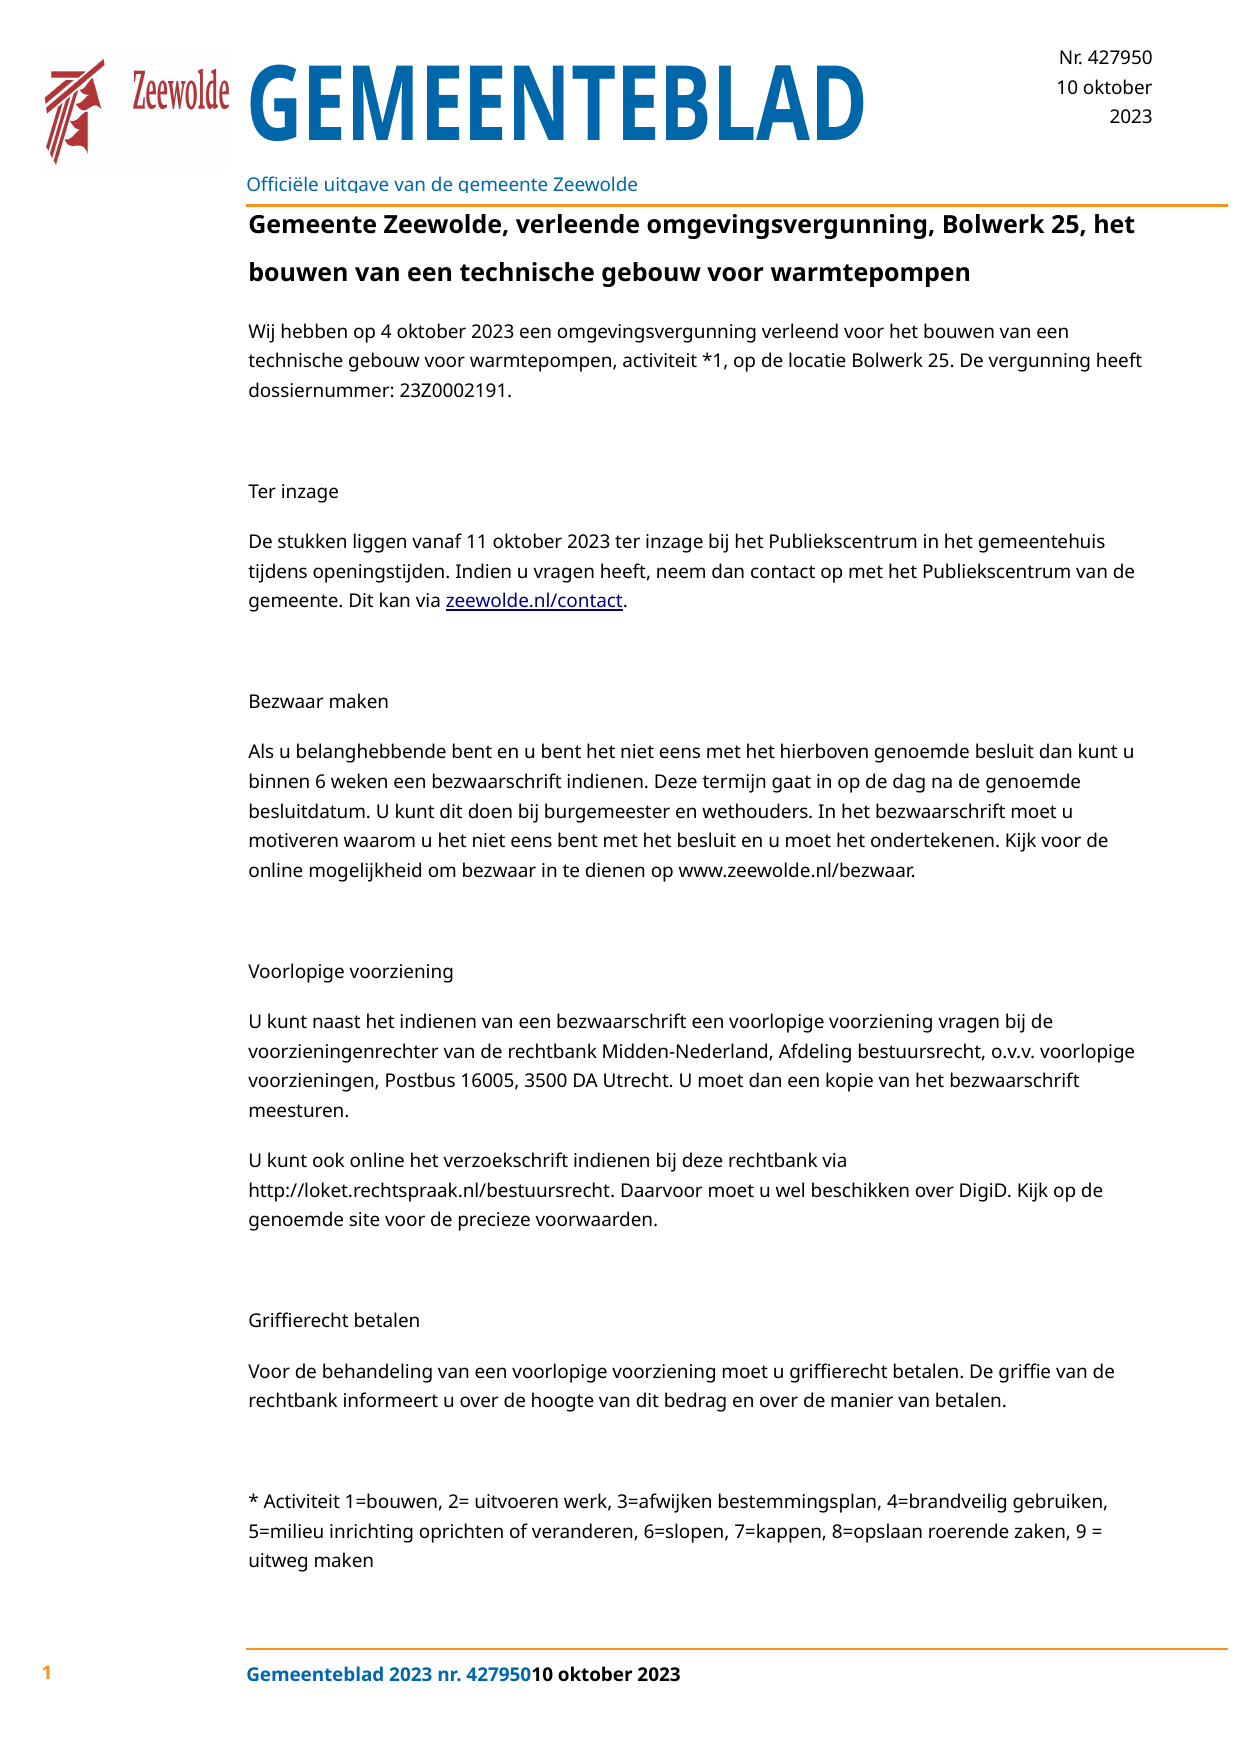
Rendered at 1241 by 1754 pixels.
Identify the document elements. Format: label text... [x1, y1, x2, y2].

text Griffierecht betalen [248, 1307, 1152, 1333]
text Ter inzage [248, 478, 1152, 504]
text Gemeente Zeewolde, verleende omgevingsvergunning, Bolwerk 25, het bouwen van een technische gebouw voor warmtepompen [248, 207, 1152, 288]
text Bezwaar maken [248, 688, 1152, 714]
text U kunt ook online het verzoekschrift indienen bij deze rechtbank via http://loket.rechtspraak.nl/bestuursrecht. Daarvoor moet u wel beschikken over DigiD. Kijk op de genoemde site voor de precieze voorwaarden. [248, 1147, 1152, 1232]
text Wij hebben op 4 oktober 2023 een omgevingsvergunning verleend voor het bouwen van een technische gebouw voor warmtepompen, activiteit *1, op de locatie Bolwerk 25. De vergunning heeft dossiernummer: 23Z0002191. [248, 318, 1152, 403]
text De stukken liggen vanaf 11 oktober 2023 ter inzage bij het Publiekscentrum in het gemeentehuis tijdens openingstijden. Indien u vragen heeft, neem dan contact op met het Publiekscentrum van de gemeente. Dit kan via zeewolde.nl/contact. [248, 528, 1152, 613]
text U kunt naast het indienen van een bezwaarschrift een voorlopige voorziening vragen bij de voorzieningenrechter van de rechtbank Midden-Nederland, Afdeling bestuursrecht, o.v.v. voorlopige voorzieningen, Postbus 16005, 3500 DA Utrecht. U moet dan een kopie van het bezwaarschrift meesturen. [248, 1008, 1152, 1123]
text Als u belanghebbende bent en u bent het niet eens met het hierboven genoemde besluit dan kunt u binnen 6 weken een bezwaarschrift indienen. Deze termijn gaat in op de dag na de genoemde besluitdatum. U kunt dit doen bij burgemeester en wethouders. In het bezwaarschrift moet u motiveren waarom u het niet eens bent met het besluit en u moet het ondertekenen. Kijk voor de online mogelijkheid om bezwaar in te dienen op www.zeewolde.nl/bezwaar. [248, 739, 1152, 883]
text Voor de behandeling van een voorlopige voorziening moet u griffierecht betalen. De griffie van de rechtbank informeert u over de hoogte van dit bedrag en over de manier van betalen. [248, 1358, 1152, 1413]
text Voorlopige voorziening [248, 958, 1152, 984]
picture [41, 47, 231, 172]
text * Activiteit 1=bouwen, 2= uitvoeren werk, 3=afwijken bestemmingsplan, 4=brandveilig gebruiken, 5=milieu inrichting oprichten of veranderen, 6=slopen, 7=kappen, 8=opslaan roerende zaken, 9 = uitweg maken [248, 1488, 1152, 1573]
